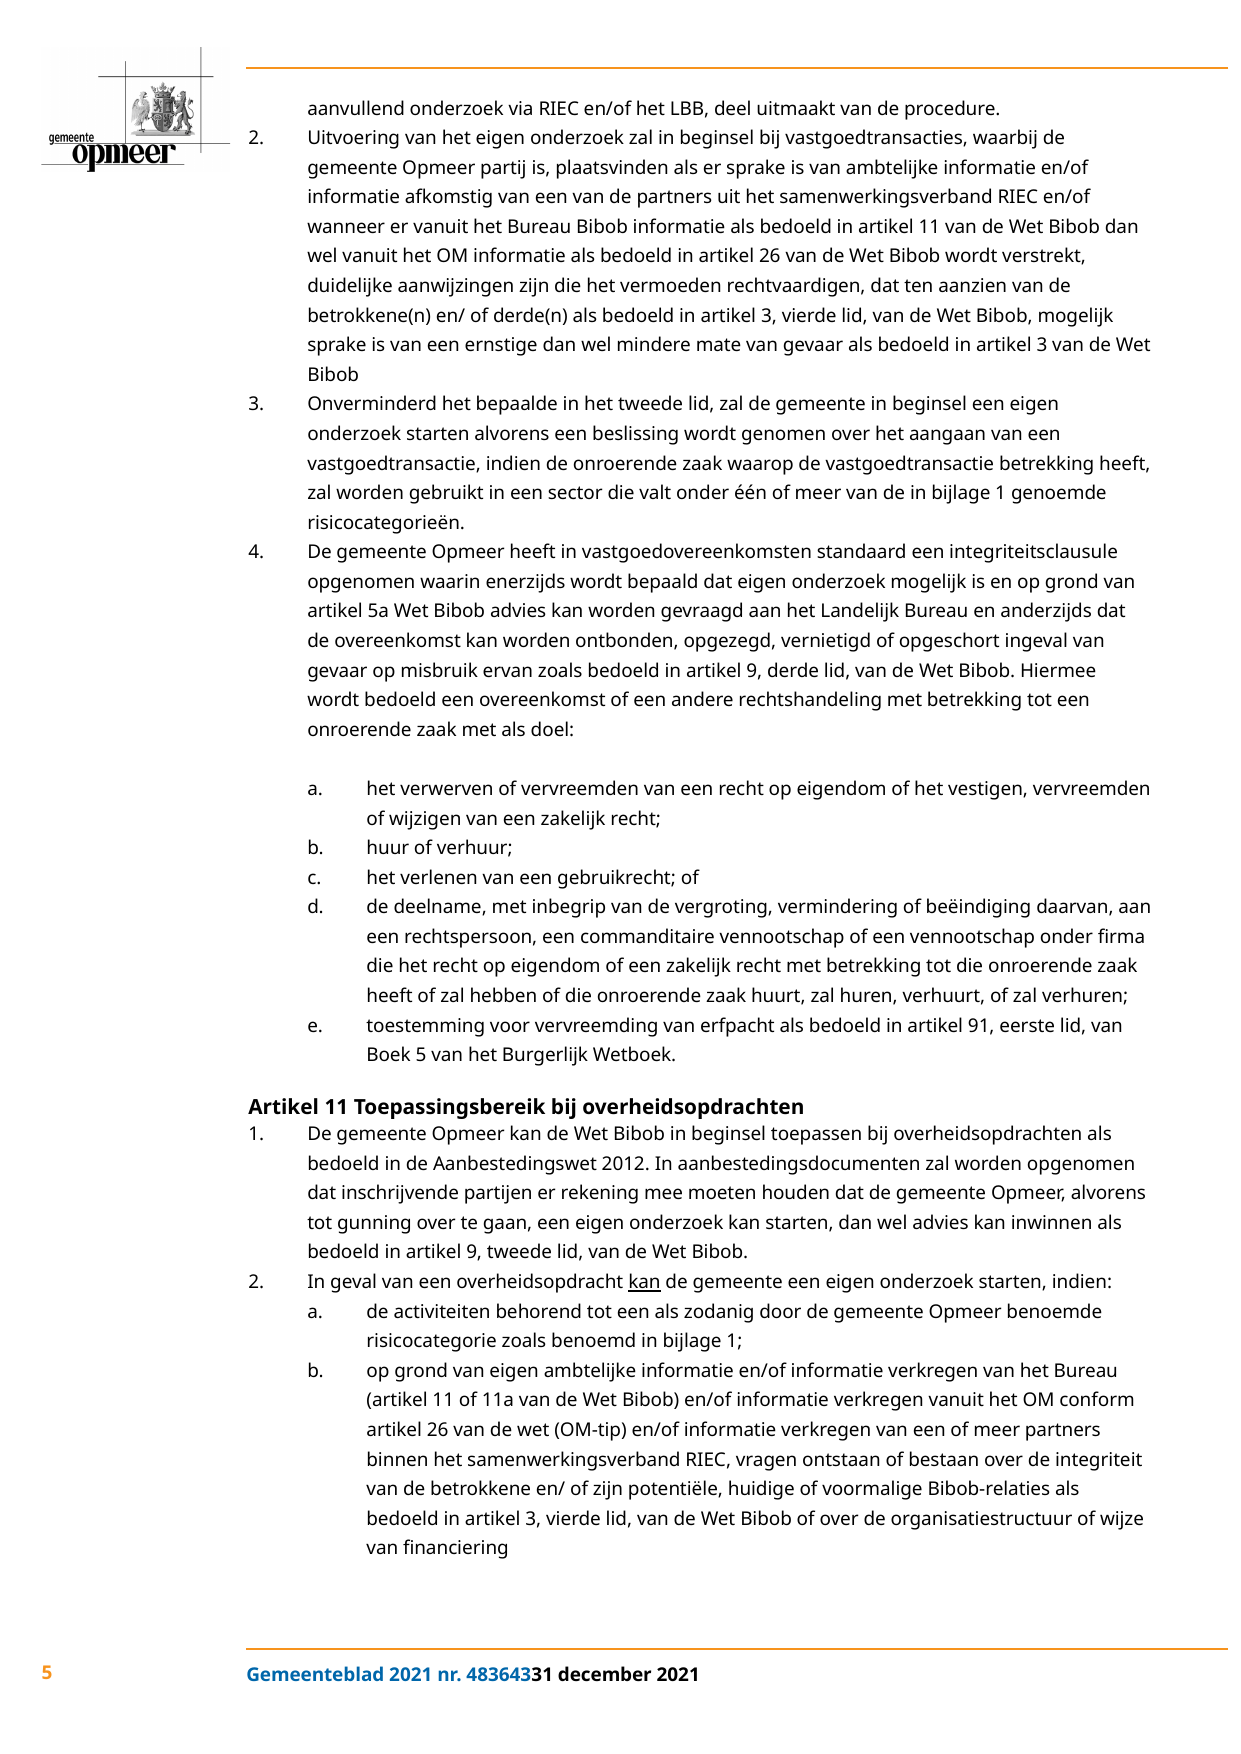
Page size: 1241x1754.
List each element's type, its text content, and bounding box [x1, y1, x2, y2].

list de deelname, met inbegrip van de vergroting, vermindering of beëindiging daarvan, aan een rechtspersoon, een commanditaire vennootschap of een vennootschap onder firma die het recht op eigendom of een zakelijk recht met betrekking tot die onroerende zaak heeft of zal hebben of die onroerende zaak huurt, zal huren, verhuurt, of zal verhuren; [307, 893, 1152, 1008]
list Uitvoering van het eigen onderzoek zal in beginsel bij vastgoedtransacties, waarbij de gemeente Opmeer partij is, plaatsvinden als er sprake is van ambtelijke informatie en/of informatie afkomstig van een van de partners uit het samenwerkingsverband RIEC en/of wanneer er vanuit het Bureau Bibob informatie als bedoeld in artikel 11 van de Wet Bibob dan wel vanuit het OM informatie als bedoeld in artikel 26 van de Wet Bibob wordt verstrekt, duidelijke aanwijzingen zijn die het vermoeden rechtvaardigen, dat ten aanzien van de betrokkene(n) en/ of derde(n) als bedoeld in artikel 3, vierde lid, van de Wet Bibob, mogelijk sprake is van een ernstige dan wel mindere mate van gevaar als bedoeld in artikel 3 van de Wet Bibob [248, 124, 1152, 387]
text Artikel 11 Toepassingsbereik bij overheidsopdrachten [248, 1092, 1152, 1120]
list het verwerven of vervreemden van een recht op eigendom of het vestigen, vervreemden of wijzigen van een zakelijk recht; [307, 775, 1152, 831]
list De gemeente Opmeer kan de Wet Bibob in beginsel toepassen bij overheidsopdrachten als bedoeld in de Aanbestedingswet 2012. In aanbestedingsdocumenten zal worden opgenomen dat inschrijvende partijen er rekening mee moeten houden dat de gemeente Opmeer, alvorens tot gunning over te gaan, een eigen onderzoek kan starten, dan wel advies kan inwinnen als bedoeld in artikel 9, tweede lid, van de Wet Bibob. [248, 1120, 1152, 1264]
list op grond van eigen ambtelijke informatie en/of informatie verkregen van het Bureau (artikel 11 of 11a van de Wet Bibob) en/of informatie verkregen vanuit het OM conform artikel 26 van de wet (OM-tip) en/of informatie verkregen van een of meer partners binnen het samenwerkingsverband RIEC, vragen ontstaan of bestaan over de integriteit van de betrokkene en/ of zijn potentiële, huidige of voormalige Bibob-relaties als bedoeld in artikel 3, vierde lid, van de Wet Bibob of over de organisatiestructuur of wijze van financiering [307, 1357, 1152, 1560]
list aanvullend onderzoek via RIEC en/of het LBB, deel uitmaakt van de procedure. [248, 95, 1152, 121]
list de activiteiten behorend tot een als zodanig door de gemeente Opmeer benoemde risicocategorie zoals benoemd in bijlage 1; [307, 1298, 1152, 1353]
list het verlenen van een gebruikrecht; of [307, 864, 1152, 890]
list toestemming voor vervreemding van erfpacht als bedoeld in artikel 91, eerste lid, van Boek 5 van het Burgerlijk Wetboek. [307, 1012, 1152, 1067]
list In geval van een overheidsopdracht kan de gemeente een eigen onderzoek starten, indien: [248, 1268, 1152, 1294]
list De gemeente Opmeer heeft in vastgoedovereenkomsten standaard een integriteitsclausule opgenomen waarin enerzijds wordt bepaald dat eigen onderzoek mogelijk is en op grond van artikel 5a Wet Bibob advies kan worden gevraagd aan het Landelijk Bureau en anderzijds dat de overeenkomst kan worden ontbonden, opgezegd, vernietigd of opgeschort ingeval van gevaar op misbruik ervan zoals bedoeld in artikel 9, derde lid, van de Wet Bibob. Hiermee wordt bedoeld een overeenkomst of een andere rechtshandeling met betrekking tot een onroerende zaak met als doel: [248, 538, 1152, 742]
list Onverminderd het bepaalde in het tweede lid, zal de gemeente in beginsel een eigen onderzoek starten alvorens een beslissing wordt genomen over het aangaan van een vastgoedtransactie, indien de onroerende zaak waarop de vastgoedtransactie betrekking heeft, zal worden gebruikt in een sector die valt onder één of meer van de in bijlage 1 genoemde risicocategorieën. [248, 391, 1152, 535]
picture [41, 47, 231, 172]
list huur of verhuur; [307, 834, 1152, 860]
